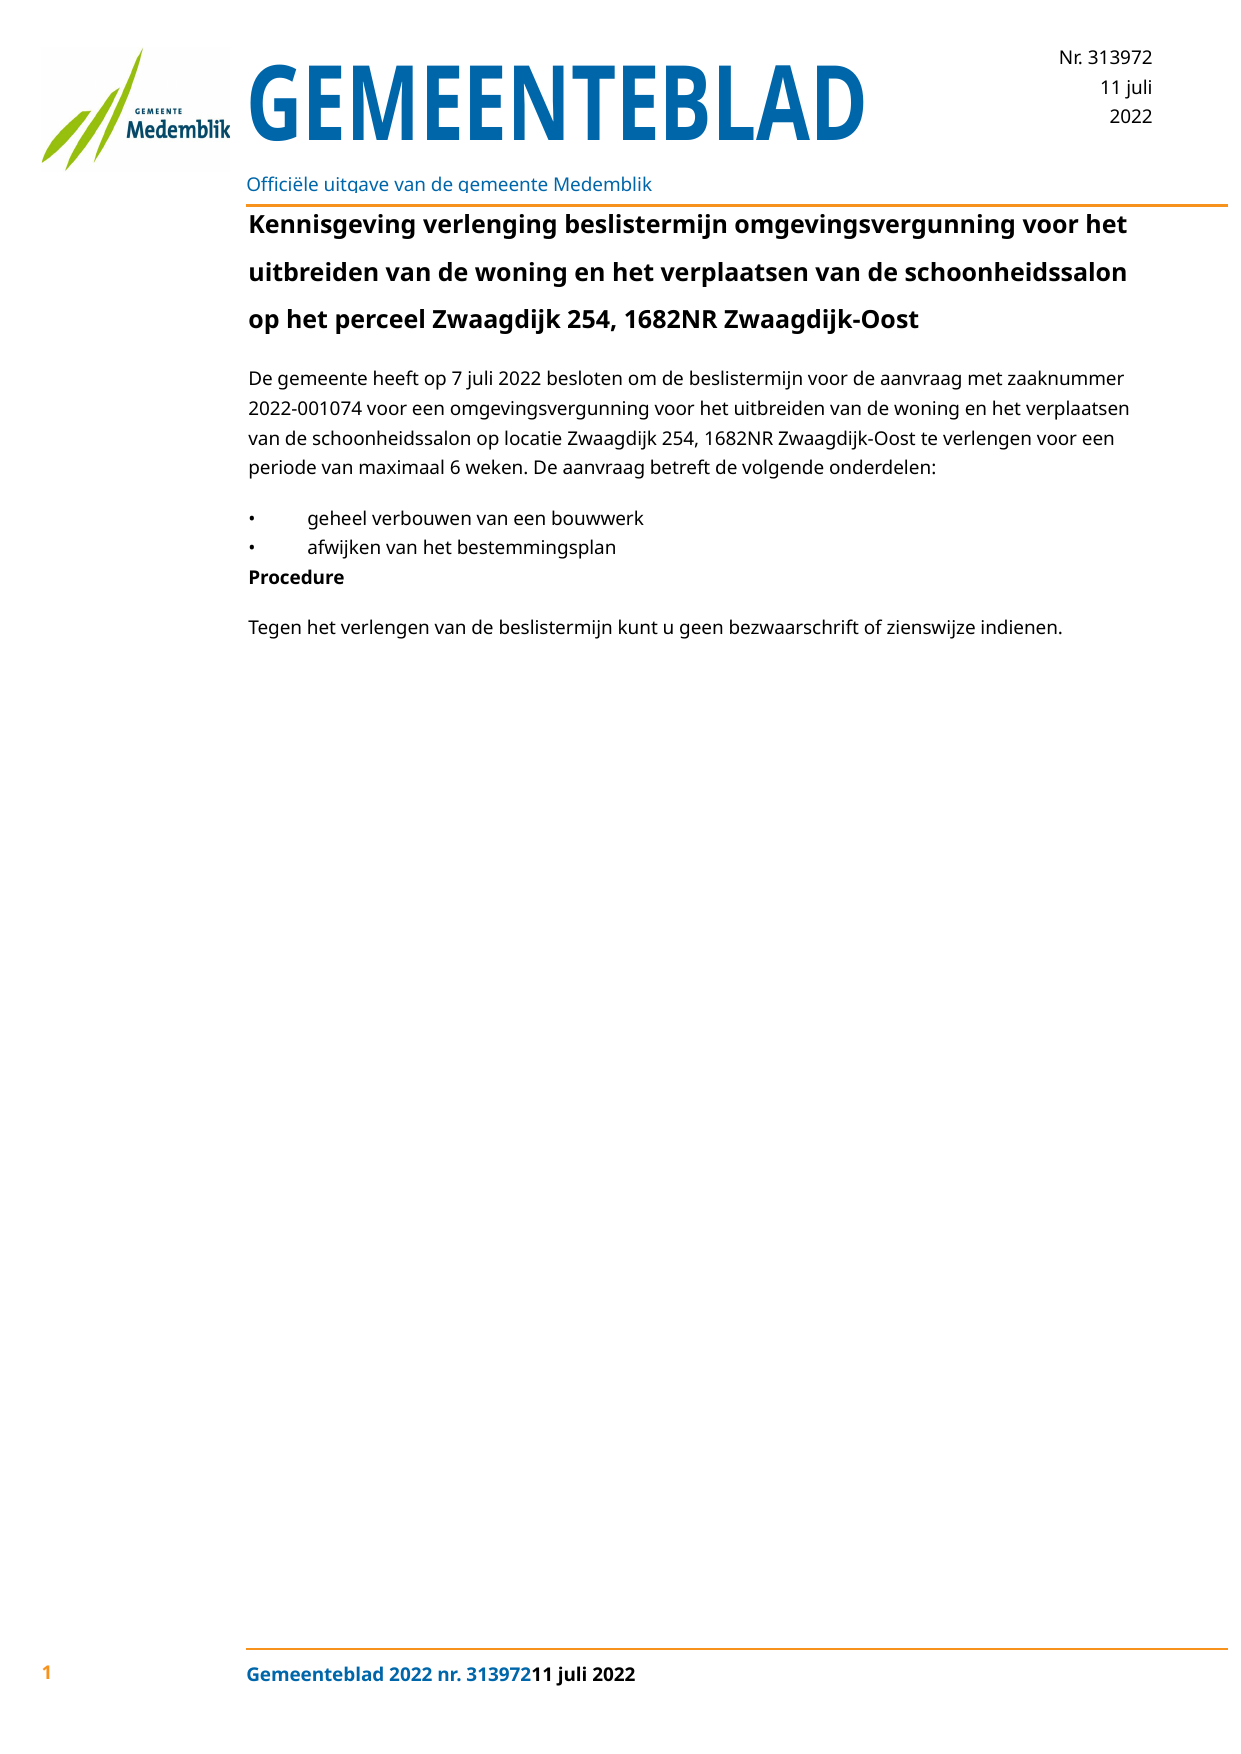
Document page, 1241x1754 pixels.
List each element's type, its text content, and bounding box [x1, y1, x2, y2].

text Kennisgeving verlenging beslistermijn omgevingsvergunning voor het uitbreiden van de woning en het verplaatsen van de schoonheidssalon op het perceel Zwaagdijk 254, 1682NR Zwaagdijk-Oost [248, 207, 1152, 336]
picture [41, 47, 231, 172]
list geheel verbouwen van een bouwwerk [248, 505, 1152, 530]
text De gemeente heeft op 7 juli 2022 besloten om de beslistermijn voor de aanvraag met zaaknummer 2022-001074 voor een omgevingsvergunning voor het uitbreiden van de woning en het verplaatsen van de schoonheidssalon op locatie Zwaagdijk 254, 1682NR Zwaagdijk-Oost te verlengen voor een periode van maximaal 6 weken. De aanvraag betreft de volgende onderdelen: [248, 366, 1152, 480]
text Tegen het verlengen van de beslistermijn kunt u geen bezwaarschrift of zienswijze indienen. [248, 614, 1152, 640]
list afwijken van het bestemmingsplan [248, 534, 1152, 560]
text Procedure [248, 564, 1152, 589]
